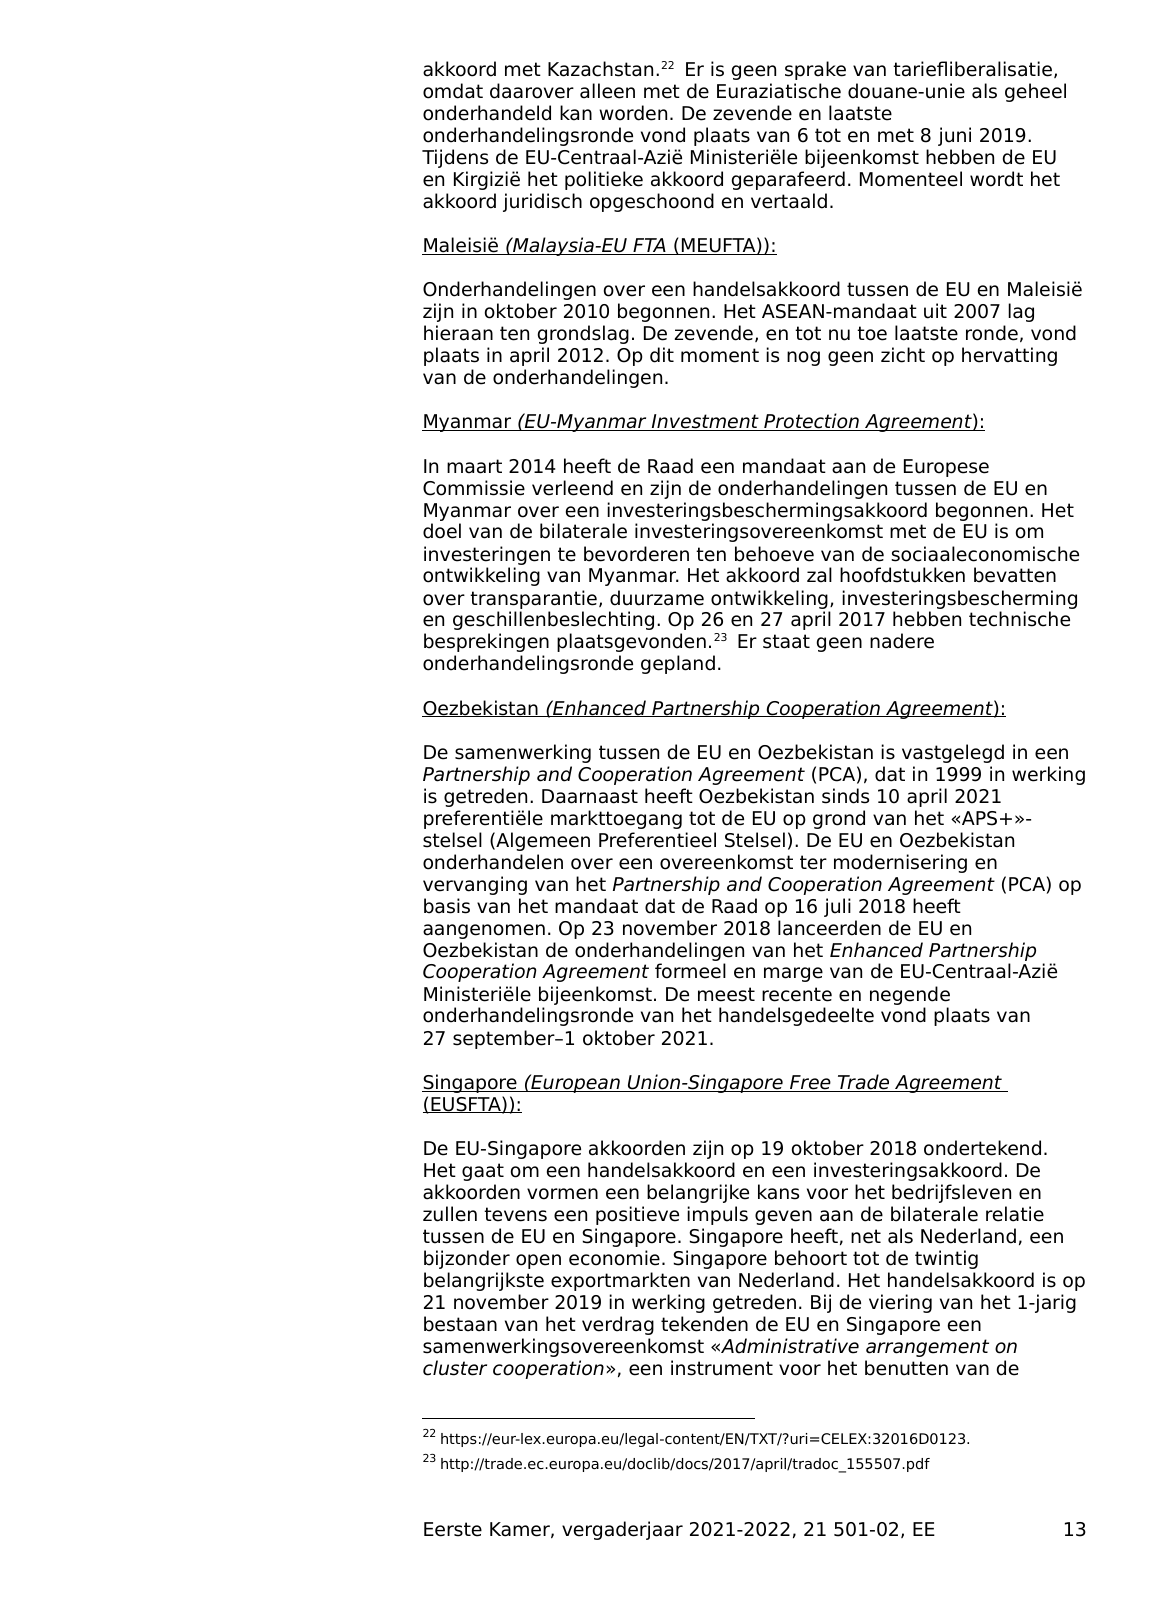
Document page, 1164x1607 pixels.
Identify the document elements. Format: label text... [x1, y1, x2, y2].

text Onderhandelingen over een handelsakkoord tussen de EU en Maleisië zijn in oktober 2010 begonnen. Het ASEAN-mandaat uit 2007 lag hieraan ten grondslag. De zevende, en tot nu toe laatste ronde, vond plaats in april 2012. Op dit moment is nog geen zicht op hervatting van de onderhandelingen. [422, 279, 1087, 389]
subtitle Myanmar (EU-Myanmar Investment Protection Agreement): [422, 411, 1087, 433]
subtitle Oezbekistan (Enhanced Partnership Cooperation Agreement): [422, 697, 1087, 719]
text In maart 2014 heeft de Raad een mandaat aan de Europese Commissie verleend en zijn de onderhandelingen tussen de EU en Myanmar over een investeringsbeschermingsakkoord begonnen. Het doel van de bilaterale investeringsovereenkomst met de EU is om investeringen te bevorderen ten behoeve van de sociaaleconomische ontwikkeling van Myanmar. Het akkoord zal hoofdstukken bevatten over transparantie, duurzame ontwikkeling, investeringsbescherming en geschillenbeslechting. Op 26 en 27 april 2017 hebben technische besprekingen plaatsgevonden. Er staat geen nadere onderhandelingsronde gepland. [422, 456, 1087, 675]
text akkoord met Kazachstan. Er is geen sprake van tariefliberalisatie, omdat daarover alleen met de Euraziatische douane-unie als geheel onderhandeld kan worden. De zevende en laatste onderhandelingsronde vond plaats van 6 tot en met 8 juni 2019. Tijdens de EU-Centraal-Azië Ministeriële bijeenkomst hebben de EU en Kirgizië het politieke akkoord geparafeerd. Momenteel wordt het akkoord juridisch opgeschoond en vertaald. [422, 59, 1087, 213]
text https://eur-lex.europa.eu/legal-content/EN/TXT/?uri=CELEX:32016D0123. [422, 1427, 1087, 1449]
subtitle Singapore (European Union-Singapore Free Trade Agreement (EUSFTA)): [422, 1072, 1087, 1116]
text De EU-Singapore akkoorden zijn op 19 oktober 2018 ondertekend. Het gaat om een handelsakkoord en een investeringsakkoord. De akkoorden vormen een belangrijke kans voor het bedrijfsleven en zullen tevens een positieve impuls geven aan de bilaterale relatie tussen de EU en Singapore. Singapore heeft, net als Nederland, een bijzonder open economie. Singapore behoort tot de twintig belangrijkste exportmarkten van Nederland. Het handelsakkoord is op 21 november 2019 in werking getreden. Bij de viering van het 1-jarig bestaan van het verdrag tekenden de EU en Singapore een samenwerkingsovereenkomst «Administrative arrangement on cluster cooperation», een instrument voor het benutten van de [422, 1138, 1087, 1379]
text De samenwerking tussen de EU en Oezbekistan is vastgelegd in een Partnership and Cooperation Agreement (PCA), dat in 1999 in werking is getreden. Daarnaast heeft Oezbekistan sinds 10 april 2021 preferentiële markttoegang tot de EU op grond van het «APS+»-stelsel (Algemeen Preferentieel Stelsel). De EU en Oezbekistan onderhandelen over een overeenkomst ter modernisering en vervanging van het Partnership and Cooperation Agreement (PCA) op basis van het mandaat dat de Raad op 16 juli 2018 heeft aangenomen. Op 23 november 2018 lanceerden de EU en Oezbekistan de onderhandelingen van het Enhanced Partnership Cooperation Agreement formeel en marge van de EU-Centraal-Azië Ministeriële bijeenkomst. De meest recente en negende onderhandelingsronde van het handelsgedeelte vond plaats van 27 september–1 oktober 2021. [422, 742, 1087, 1049]
text http://trade.ec.europa.eu/doclib/docs/2017/april/tradoc_155507.pdf [422, 1452, 1087, 1474]
subtitle Maleisië (Malaysia-EU FTA (MEUFTA)): [422, 235, 1087, 257]
